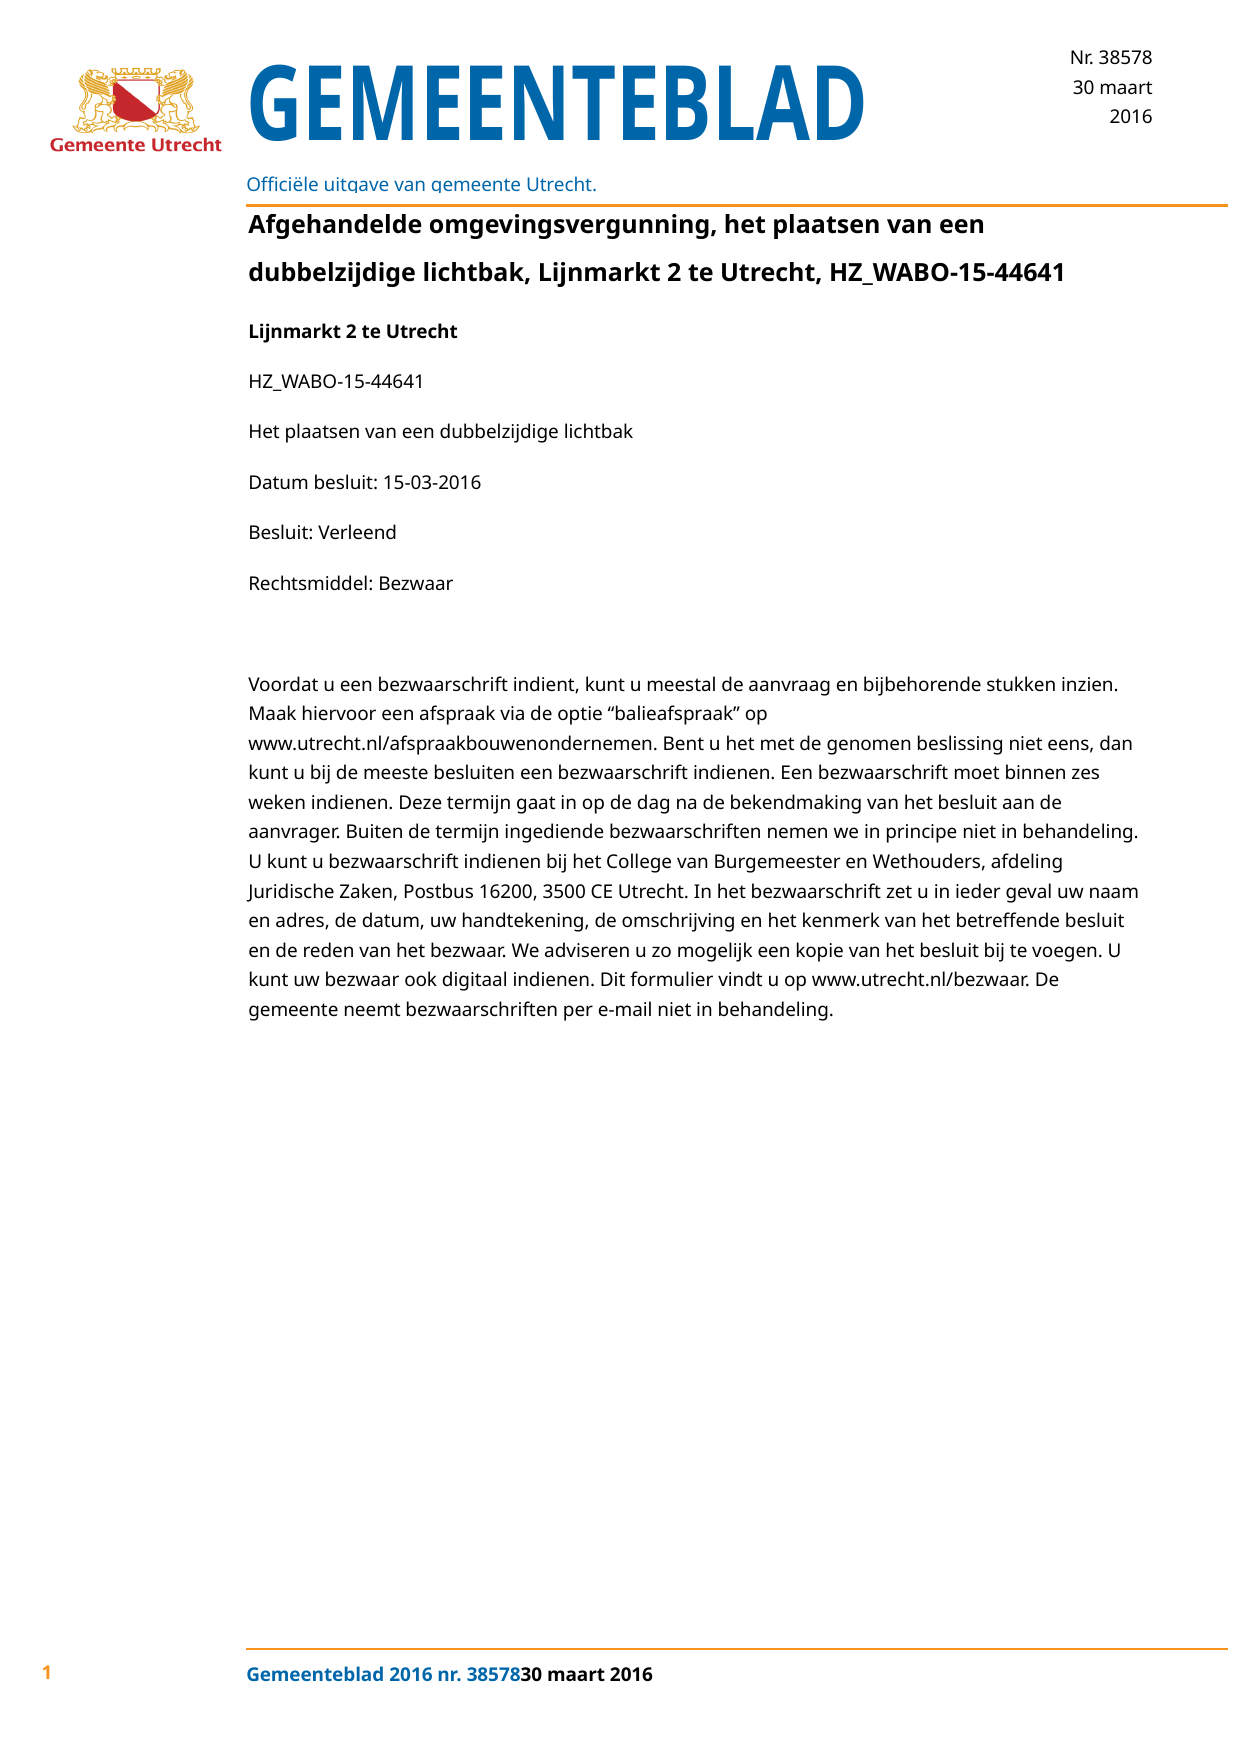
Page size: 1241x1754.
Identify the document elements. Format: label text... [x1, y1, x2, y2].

text Datum besluit: 15-03-2016 [248, 469, 1152, 495]
text Het plaatsen van een dubbelzijdige lichtbak [248, 419, 1152, 444]
text Rechtsmiddel: Bezwaar [248, 570, 1152, 596]
text Lijnmarkt 2 te Utrecht [248, 318, 1152, 344]
text HZ_WABO-15-44641 [248, 368, 1152, 394]
text Afgehandelde omgevingsvergunning, het plaatsen van een dubbelzijdige lichtbak, Lijnmarkt 2 te Utrecht, HZ_WABO-15-44641 [248, 207, 1152, 288]
text Voordat u een bezwaarschrift indient, kunt u meestal de aanvraag en bijbehorende stukken inzien. Maak hiervoor een afspraak via de optie “balieafspraak” op www.utrecht.nl/afspraakbouwenondernemen. Bent u het met de genomen beslissing niet eens, dan kunt u bij de meeste besluiten een bezwaarschrift indienen. Een bezwaarschrift moet binnen zes weken indienen. Deze termijn gaat in op de dag na de bekendmaking van het besluit aan de aanvrager. Buiten de termijn ingediende bezwaarschriften nemen we in principe niet in behandeling. U kunt u bezwaarschrift indienen bij het College van Burgemeester en Wethouders, afdeling Juridische Zaken, Postbus 16200, 3500 CE Utrecht. In het bezwaarschrift zet u in ieder geval uw naam en adres, de datum, uw handtekening, de omschrijving en het kenmerk van het betreffende besluit en de reden van het bezwaar. We adviseren u zo mogelijk een kopie van het besluit bij te voegen. U kunt uw bezwaar ook digitaal indienen. Dit formulier vindt u op www.utrecht.nl/bezwaar. De gemeente neemt bezwaarschriften per e-mail niet in behandeling. [248, 671, 1152, 1022]
text Besluit: Verleend [248, 519, 1152, 545]
picture [41, 47, 231, 172]
